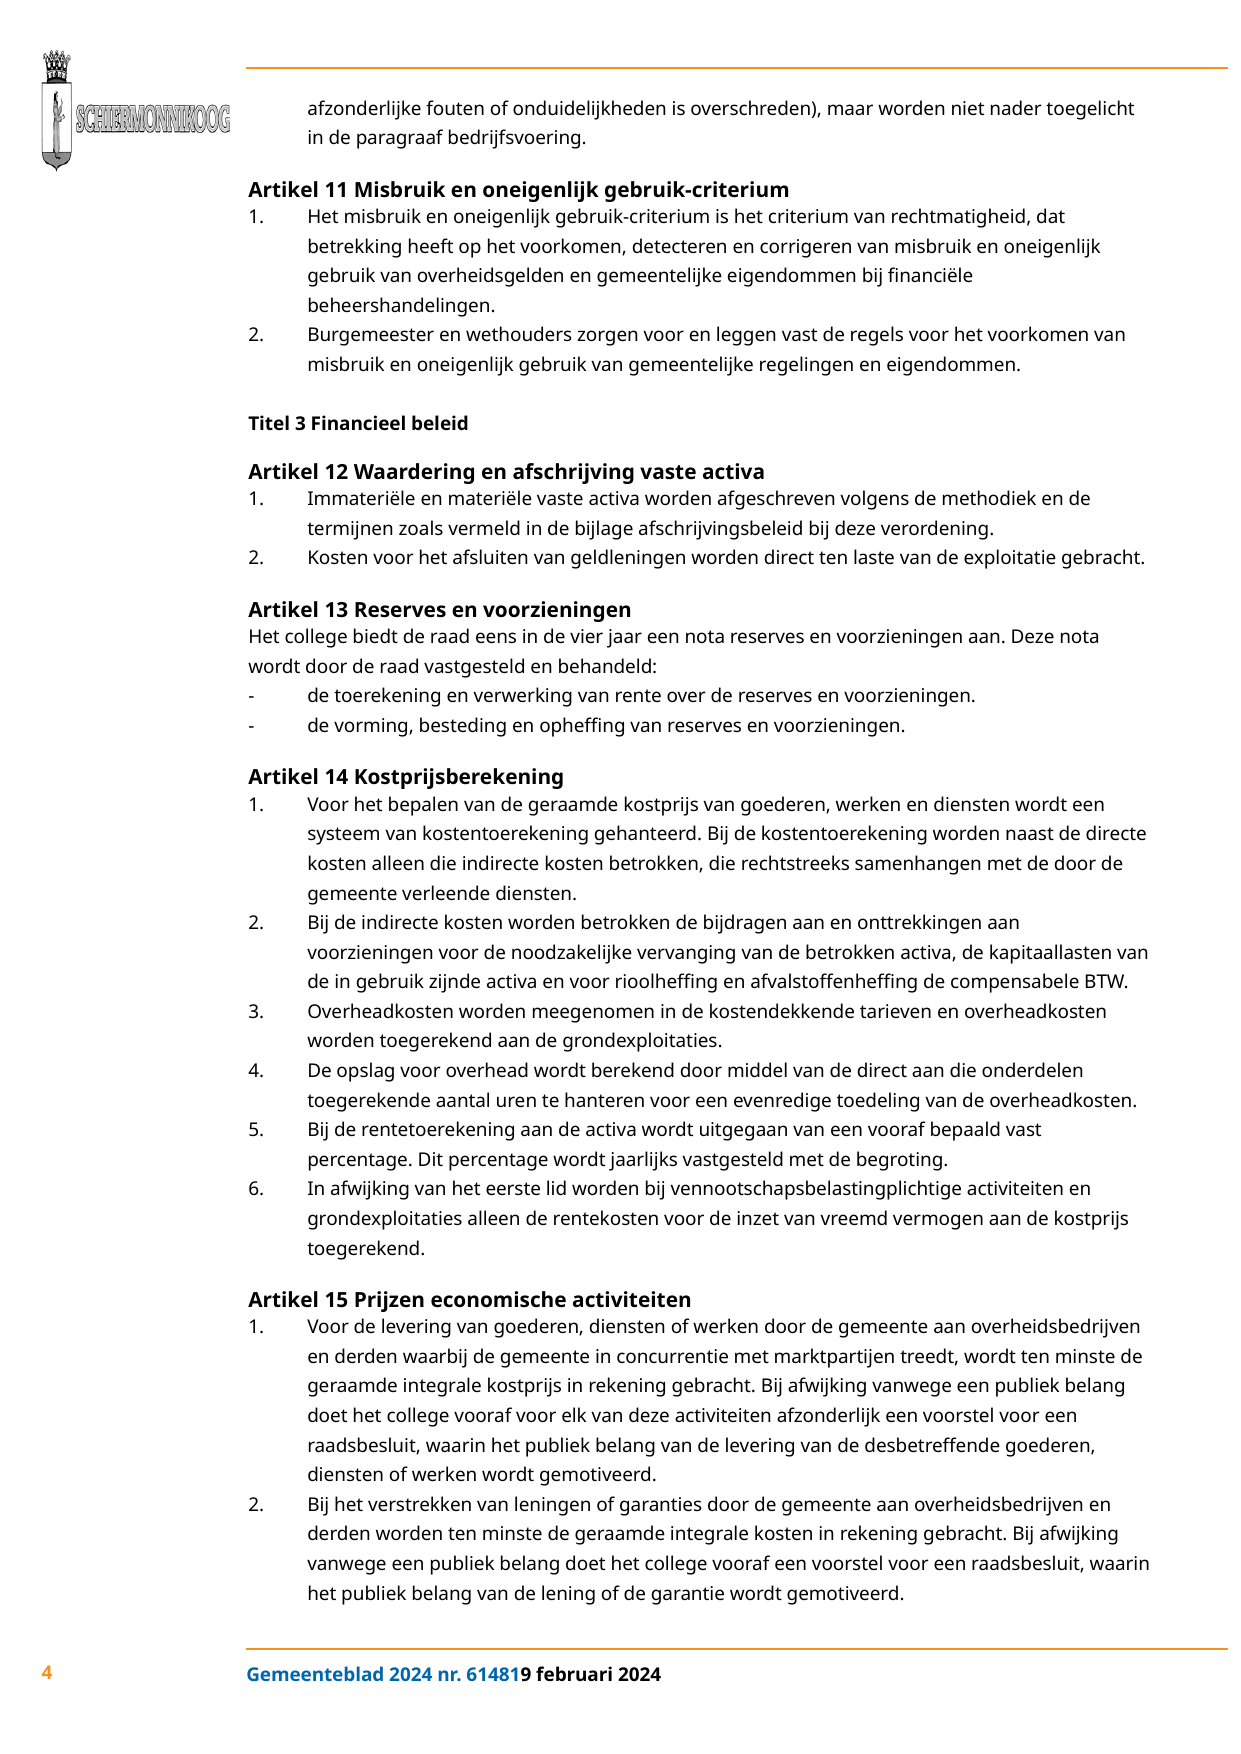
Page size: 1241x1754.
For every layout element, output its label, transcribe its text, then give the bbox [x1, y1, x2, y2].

text Artikel 14 Kostprijsberekening [248, 762, 1152, 791]
text Titel 3 Financieel beleid [248, 410, 1152, 436]
list Bij de rentetoerekening aan de activa wordt uitgegaan van een vooraf bepaald vast percentage. Dit percentage wordt jaarlijks vastgesteld met de begroting. [248, 1116, 1152, 1172]
list Overheadkosten worden meegenomen in de kostendekkende tarieven en overheadkosten worden toegerekend aan de grondexploitaties. [248, 998, 1152, 1053]
list de toerekening en verwerking van rente over de reserves en voorzieningen. [248, 682, 1152, 708]
text Artikel 11 Misbruik en oneigenlijk gebruik-criterium [248, 175, 1152, 203]
list Voor het bepalen van de geraamde kostprijs van goederen, werken en diensten wordt een systeem van kostentoerekening gehanteerd. Bij de kostentoerekening worden naast de directe kosten alleen die indirecte kosten betrokken, die rechtstreeks samenhangen met de door de gemeente verleende diensten. [248, 791, 1152, 905]
text Artikel 13 Reserves en voorzieningen [248, 595, 1152, 623]
list Burgemeester en wethouders zorgen voor en leggen vast de regels voor het voorkomen van misbruik en oneigenlijk gebruik van gemeentelijke regelingen en eigendommen. [248, 322, 1152, 377]
text Artikel 15 Prijzen economische activiteiten [248, 1285, 1152, 1313]
list De opslag voor overhead wordt berekend door middel van de direct aan die onderdelen toegerekende aantal uren te hanteren voor een evenredige toedeling van de overheadkosten. [248, 1057, 1152, 1112]
text Het college biedt de raad eens in de vier jaar een nota reserves en voorzieningen aan. Deze nota wordt door de raad vastgesteld en behandeld: [248, 623, 1152, 679]
list Immateriële en materiële vaste activa worden afgeschreven volgens de methodiek en de termijnen zoals vermeld in de bijlage afschrijvingsbeleid bij deze verordening. [248, 485, 1152, 541]
list afzonderlijke fouten of onduidelijkheden is overschreden), maar worden niet nader toegelicht in de paragraaf bedrijfsvoering. [248, 95, 1152, 150]
list In afwijking van het eerste lid worden bij vennootschapsbelastingplichtige activiteiten en grondexploitaties alleen de rentekosten voor de inzet van vreemd vermogen aan de kostprijs toegerekend. [248, 1176, 1152, 1260]
picture [41, 47, 231, 172]
list Kosten voor het afsluiten van geldleningen worden direct ten laste van de exploitatie gebracht. [248, 544, 1152, 570]
list Bij de indirecte kosten worden betrokken de bijdragen aan en onttrekkingen aan voorzieningen voor de noodzakelijke vervanging van de betrokken activa, de kapitaallasten van de in gebruik zijnde activa en voor rioolheffing en afvalstoffenheffing de compensabele BTW. [248, 909, 1152, 994]
list de vorming, besteding en opheffing van reserves en voorzieningen. [248, 712, 1152, 738]
list Het misbruik en oneigenlijk gebruik-criterium is het criterium van rechtmatigheid, dat betrekking heeft op het voorkomen, detecteren en corrigeren van misbruik en oneigenlijk gebruik van overheidsgelden en gemeentelijke eigendommen bij financiële beheershandelingen. [248, 203, 1152, 318]
list Voor de levering van goederen, diensten of werken door de gemeente aan overheidsbedrijven en derden waarbij de gemeente in concurrentie met marktpartijen treedt, wordt ten minste de geraamde integrale kostprijs in rekening gebracht. Bij afwijking vanwege een publiek belang doet het college vooraf voor elk van deze activiteiten afzonderlijk een voorstel voor een raadsbesluit, waarin het publiek belang van de levering van de desbetreffende goederen, diensten of werken wordt gemotiveerd. [248, 1313, 1152, 1487]
list Bij het verstrekken van leningen of garanties door de gemeente aan overheidsbedrijven en derden worden ten minste de geraamde integrale kosten in rekening gebracht. Bij afwijking vanwege een publiek belang doet het college vooraf een voorstel voor een raadsbesluit, waarin het publiek belang van de lening of de garantie wordt gemotiveerd. [248, 1491, 1152, 1606]
text Artikel 12 Waardering en afschrijving vaste activa [248, 457, 1152, 485]
